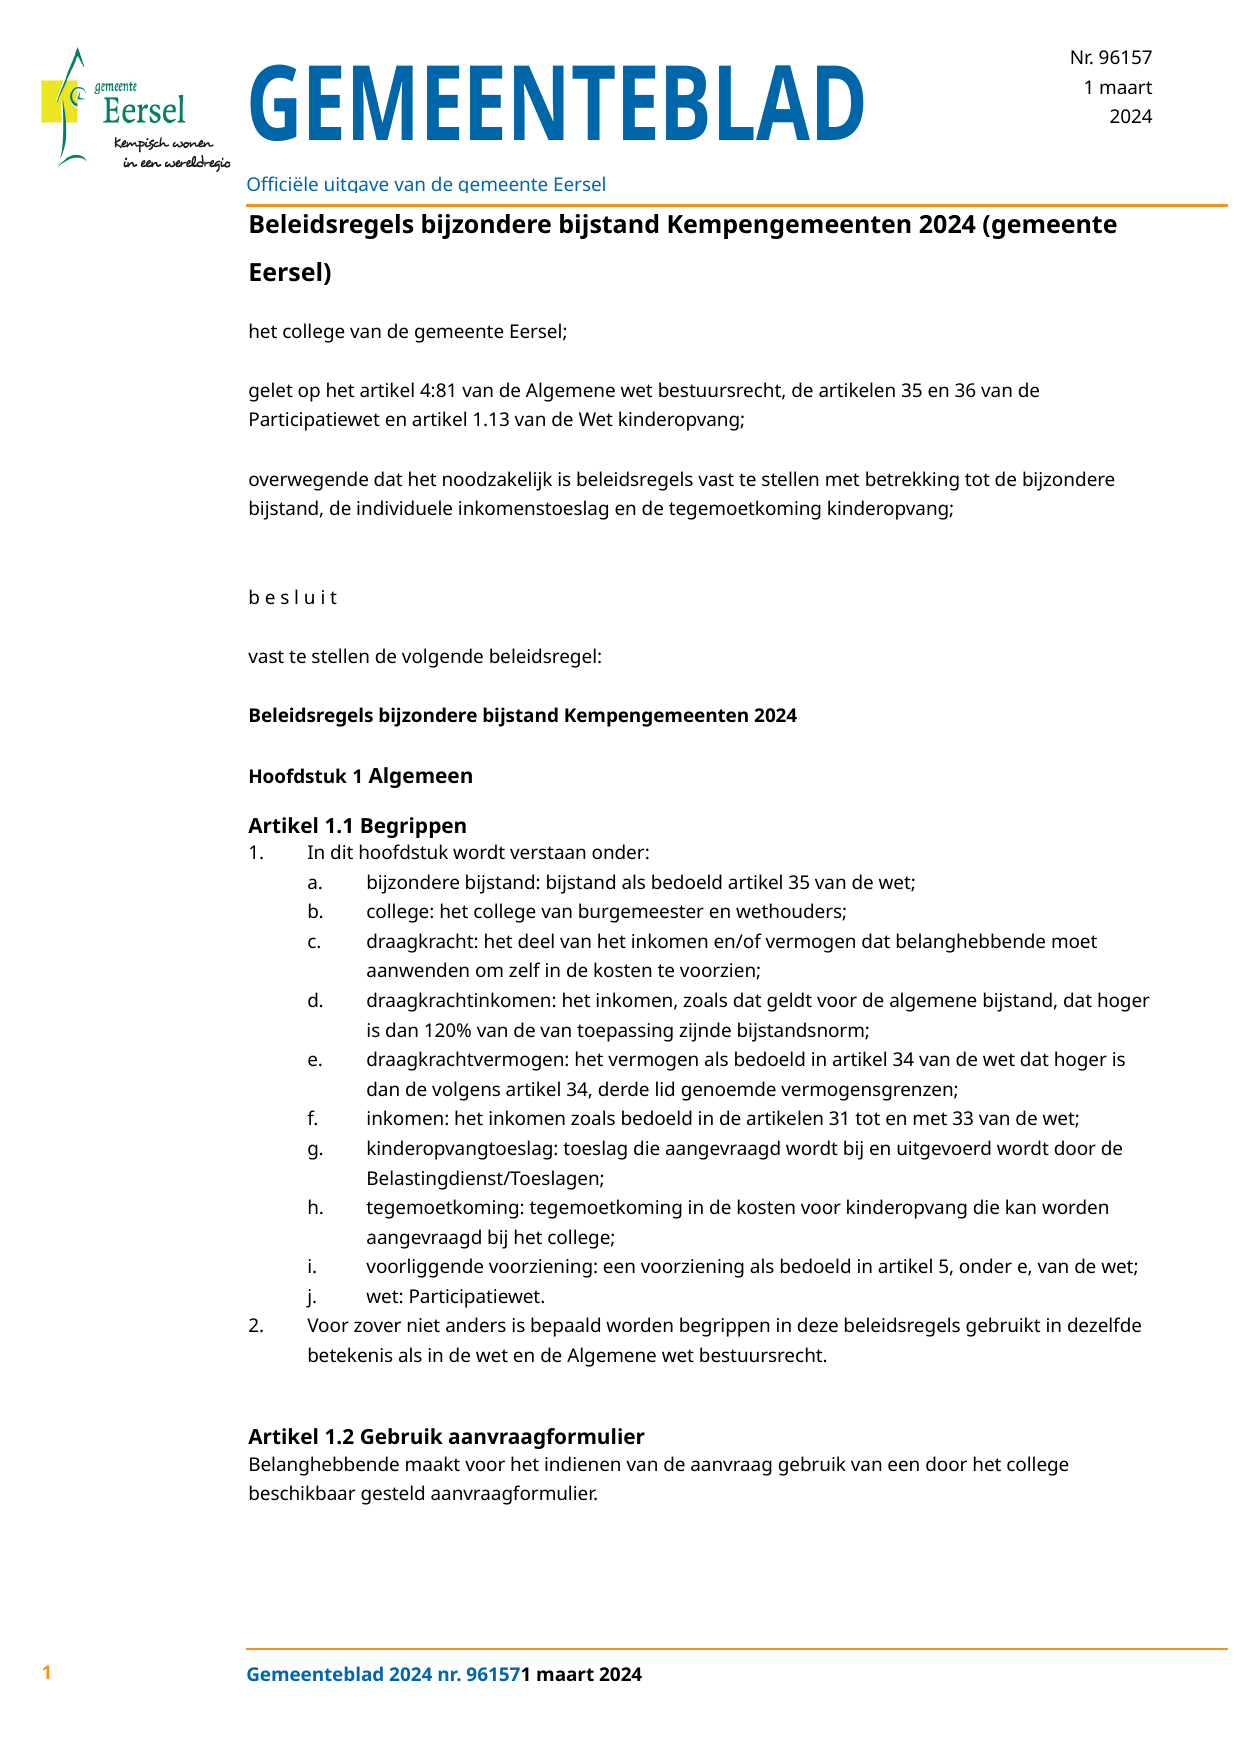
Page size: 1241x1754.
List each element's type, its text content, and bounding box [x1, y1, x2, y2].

text Beleidsregels bijzondere bijstand Kempengemeenten 2024 (gemeente Eersel) [248, 207, 1152, 288]
text Beleidsregels bijzondere bijstand Kempengemeenten 2024 [248, 702, 1152, 728]
list draagkracht: het deel van het inkomen en/of vermogen dat belanghebbende moet aanwenden om zelf in de kosten te voorzien; [307, 928, 1152, 983]
list draagkrachtinkomen: het inkomen, zoals dat geldt voor de algemene bijstand, dat hoger is dan 120% van de van toepassing zijnde bijstandsnorm; [307, 987, 1152, 1043]
list bijzondere bijstand: bijstand als bedoeld artikel 35 van de wet; [307, 869, 1152, 895]
list inkomen: het inkomen zoals bedoeld in de artikelen 31 tot en met 33 van de wet; [307, 1106, 1152, 1131]
list college: het college van burgemeester en wethouders; [307, 898, 1152, 924]
list draagkrachtvermogen: het vermogen als bedoeld in artikel 34 van de wet dat hoger is dan de volgens artikel 34, derde lid genoemde vermogensgrenzen; [307, 1046, 1152, 1102]
text overwegende dat het noodzakelijk is beleidsregels vast te stellen met betrekking tot de bijzondere bijstand, de individuele inkomenstoeslag en de tegemoetkoming kinderopvang; [248, 466, 1152, 521]
text b e s l u i t [248, 584, 1152, 610]
text Artikel 1.1 Begrippen [248, 811, 1152, 839]
text vast te stellen de volgende beleidsregel: [248, 643, 1152, 669]
text gelet op het artikel 4:81 van de Algemene wet bestuursrecht, de artikelen 35 en 36 van de Participatiewet en artikel 1.13 van de Wet kinderopvang; [248, 377, 1152, 432]
text Artikel 1.2 Gebruik aanvraagformulier [248, 1422, 1152, 1451]
list voorliggende voorziening: een voorziening als bedoeld in artikel 5, onder e, van de wet; [307, 1253, 1152, 1279]
text Hoofdstuk 1 Algemeen [248, 762, 1152, 790]
list tegemoetkoming: tegemoetkoming in de kosten voor kinderopvang die kan worden aangevraagd bij het college; [307, 1194, 1152, 1250]
list In dit hoofdstuk wordt verstaan onder: [248, 839, 1152, 865]
text Belanghebbende maakt voor het indienen van de aanvraag gebruik van een door het college beschikbaar gesteld aanvraagformulier. [248, 1451, 1152, 1506]
list Voor zover niet anders is bepaald worden begrippen in deze beleidsregels gebruikt in dezelfde betekenis als in de wet en de Algemene wet bestuursrecht. [248, 1313, 1152, 1368]
picture [41, 47, 231, 172]
list wet: Participatiewet. [307, 1283, 1152, 1309]
text het college van de gemeente Eersel; [248, 318, 1152, 344]
list kinderopvangtoeslag: toeslag die aangevraagd wordt bij en uitgevoerd wordt door de Belastingdienst/Toeslagen; [307, 1135, 1152, 1191]
